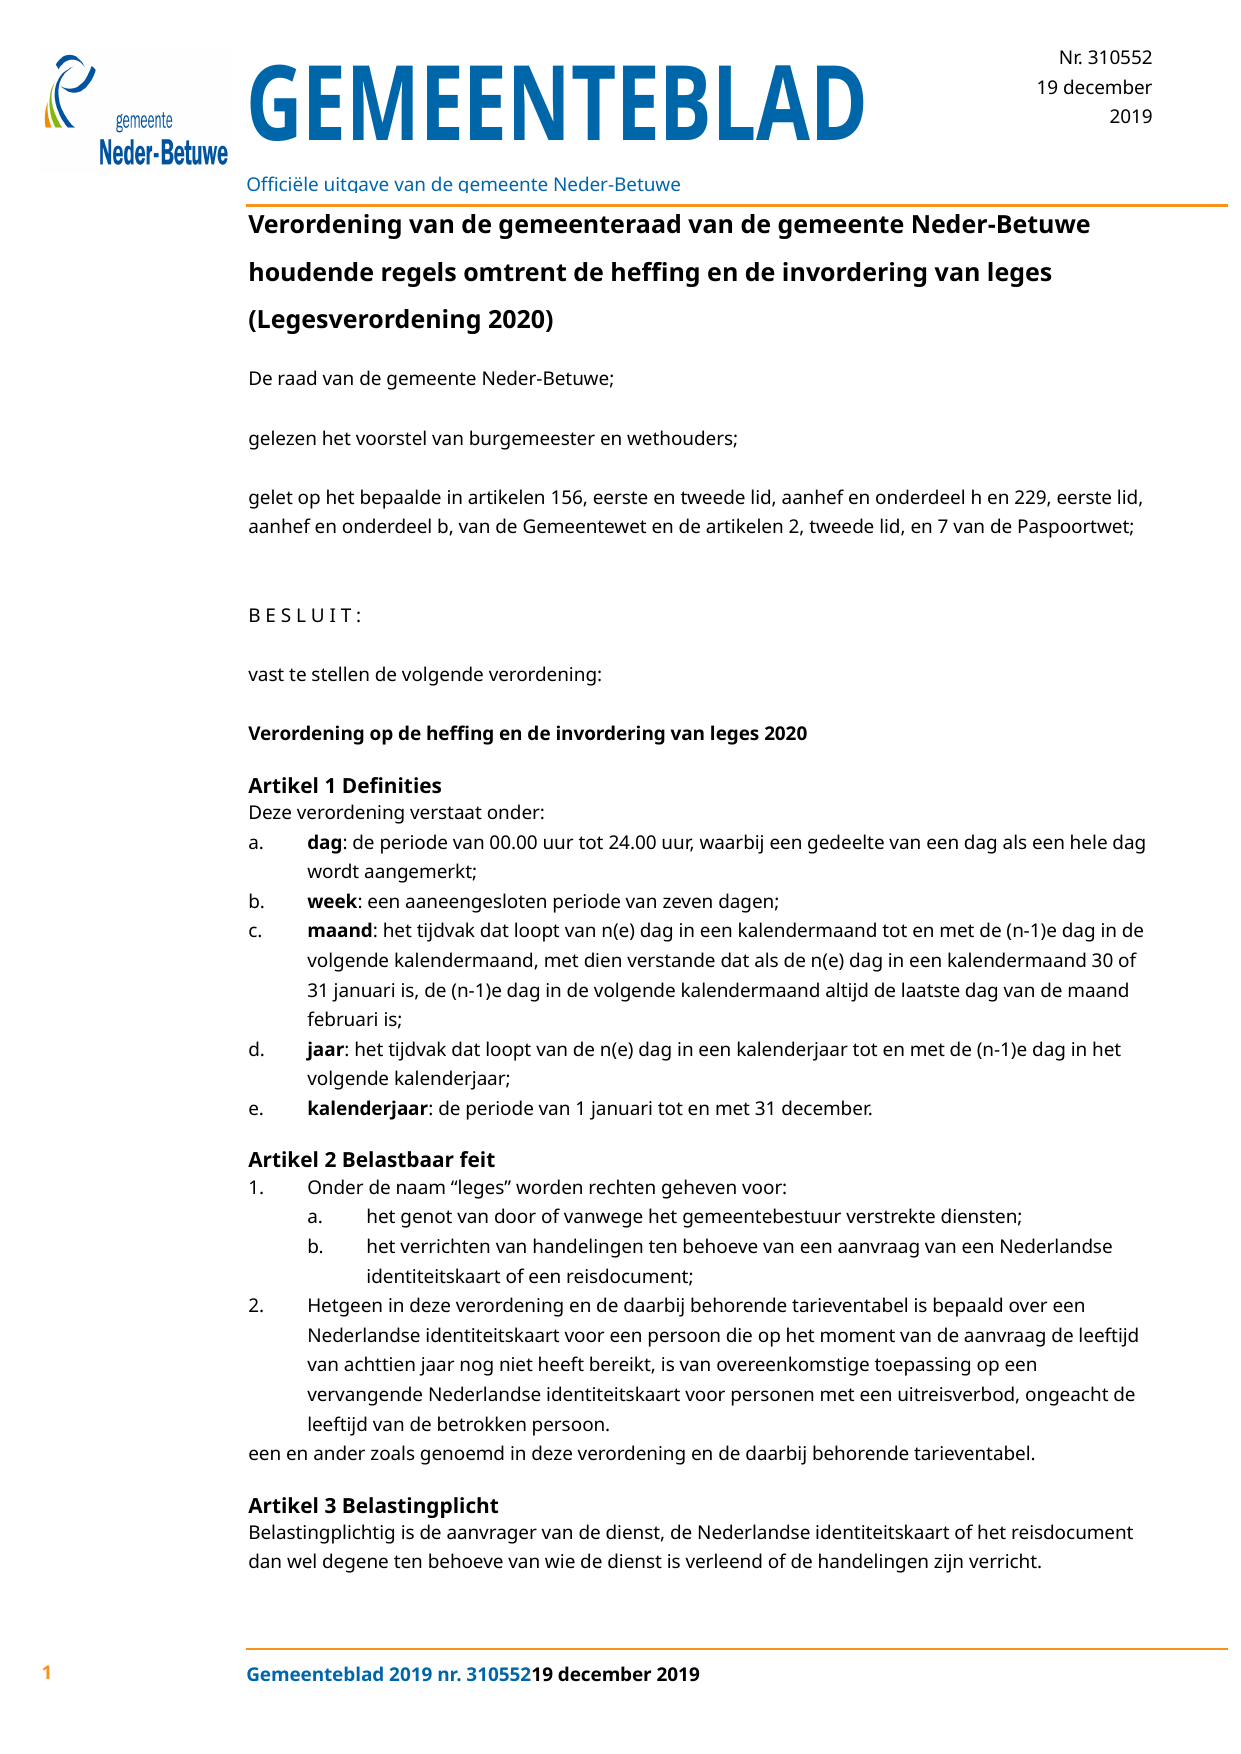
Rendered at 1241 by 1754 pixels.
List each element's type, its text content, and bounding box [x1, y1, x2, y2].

list maand: het tijdvak dat loopt van n(e) dag in een kalendermaand tot en met de (n-1)e dag in de volgende kalendermaand, met dien verstande dat als de n(e) dag in een kalendermaand 30 of 31 januari is, de (n-1)e dag in de volgende kalendermaand altijd de laatste dag van de maand februari is; [248, 918, 1152, 1032]
list jaar: het tijdvak dat loopt van de n(e) dag in een kalenderjaar tot en met de (n-1)e dag in het volgende kalenderjaar; [248, 1036, 1152, 1091]
text Verordening van de gemeenteraad van de gemeente Neder-Betuwe houdende regels omtrent de heffing en de invordering van leges (Legesverordening 2020) [248, 207, 1152, 336]
text B E S L U I T : [248, 602, 1152, 628]
text Artikel 3 Belastingplicht [248, 1491, 1152, 1519]
text Verordening op de heffing en de invordering van leges 2020 [248, 721, 1152, 746]
text een en ander zoals genoemd in deze verordening en de daarbij behorende tarieventabel. [248, 1440, 1152, 1466]
list Hetgeen in deze verordening en de daarbij behorende tarieventabel is bepaald over een Nederlandse identiteitskaart voor een persoon die op het moment van de aanvraag de leeftijd van achttien jaar nog niet heeft bereikt, is van overeenkomstige toepassing op een vervangende Nederlandse identiteitskaart voor personen met een uitreisverbod, ongeacht de leeftijd van de betrokken persoon. [248, 1292, 1152, 1436]
list week: een aaneengesloten periode van zeven dagen; [248, 888, 1152, 914]
list het genot van door of vanwege het gemeentebestuur verstrekte diensten; [307, 1204, 1152, 1229]
text vast te stellen de volgende verordening: [248, 661, 1152, 687]
text gelezen het voorstel van burgemeester en wethouders; [248, 425, 1152, 450]
text De raad van de gemeente Neder-Betuwe; [248, 366, 1152, 391]
text Belastingplichtig is de aanvrager van de dienst, de Nederlandse identiteitskaart of het reisdocument dan wel degene ten behoeve van wie de dienst is verleend of de handelingen zijn verricht. [248, 1519, 1152, 1574]
text gelet op het bepaalde in artikelen 156, eerste en tweede lid, aanhef en onderdeel h en 229, eerste lid, aanhef en onderdeel b, van de Gemeentewet en de artikelen 2, tweede lid, en 7 van de Paspoortwet; [248, 484, 1152, 539]
list Onder de naam “leges” worden rechten geheven voor: [248, 1174, 1152, 1200]
list het verrichten van handelingen ten behoeve van een aanvraag van een Nederlandse identiteitskaart of een reisdocument; [307, 1233, 1152, 1288]
picture [41, 47, 231, 172]
text Artikel 1 Definities [248, 771, 1152, 799]
list dag: de periode van 00.00 uur tot 24.00 uur, waarbij een gedeelte van een dag als een hele dag wordt aangemerkt; [248, 829, 1152, 884]
text Artikel 2 Belastbaar feit [248, 1146, 1152, 1174]
text Deze verordening verstaat onder: [248, 799, 1152, 825]
list kalenderjaar: de periode van 1 januari tot en met 31 december. [248, 1095, 1152, 1121]
